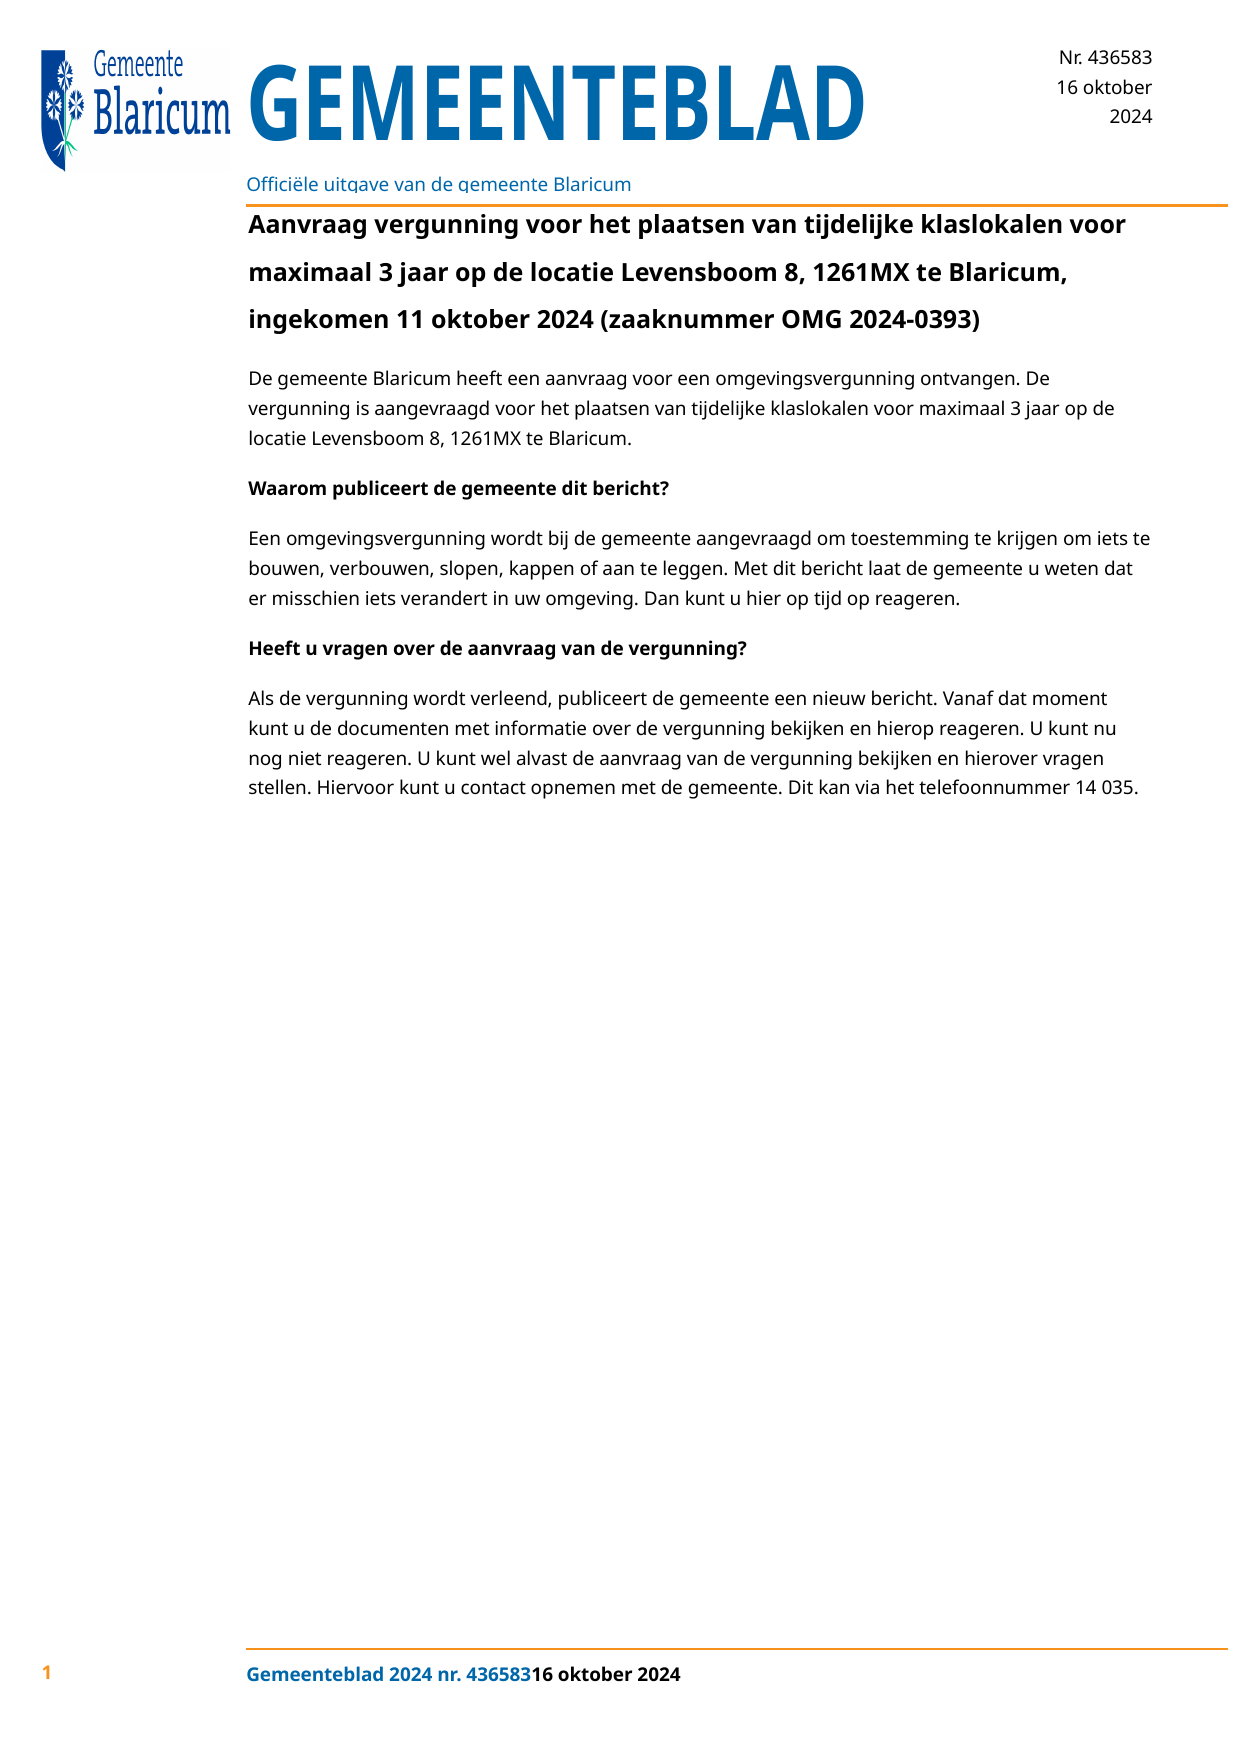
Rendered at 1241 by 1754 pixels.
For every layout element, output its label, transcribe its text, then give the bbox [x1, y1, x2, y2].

text Aanvraag vergunning voor het plaatsen van tijdelijke klaslokalen voor maximaal 3 jaar op de locatie Levensboom 8, 1261MX te Blaricum, ingekomen 11 oktober 2024 (zaaknummer OMG 2024-0393) [248, 207, 1152, 336]
picture [41, 47, 231, 172]
text De gemeente Blaricum heeft een aanvraag voor een omgevingsvergunning ontvangen. De vergunning is aangevraagd voor het plaatsen van tijdelijke klaslokalen voor maximaal 3 jaar op de locatie Levensboom 8, 1261MX te Blaricum. [248, 366, 1152, 450]
text Als de vergunning wordt verleend, publiceert de gemeente een nieuw bericht. Vanaf dat moment kunt u de documenten met informatie over de vergunning bekijken en hierop reageren. U kunt nu nog niet reageren. U kunt wel alvast de aanvraag van de vergunning bekijken en hierover vragen stellen. Hiervoor kunt u contact opnemen met de gemeente. Dit kan via het telefoonnummer 14 035. [248, 686, 1152, 800]
text Een omgevingsvergunning wordt bij de gemeente aangevraagd om toestemming te krijgen om iets te bouwen, verbouwen, slopen, kappen of aan te leggen. Met dit bericht laat de gemeente u weten dat er misschien iets verandert in uw omgeving. Dan kunt u hier op tijd op reageren. [248, 526, 1152, 610]
text Heeft u vragen over de aanvraag van de vergunning? [248, 635, 1152, 661]
text Waarom publiceert de gemeente dit bericht? [248, 475, 1152, 501]
